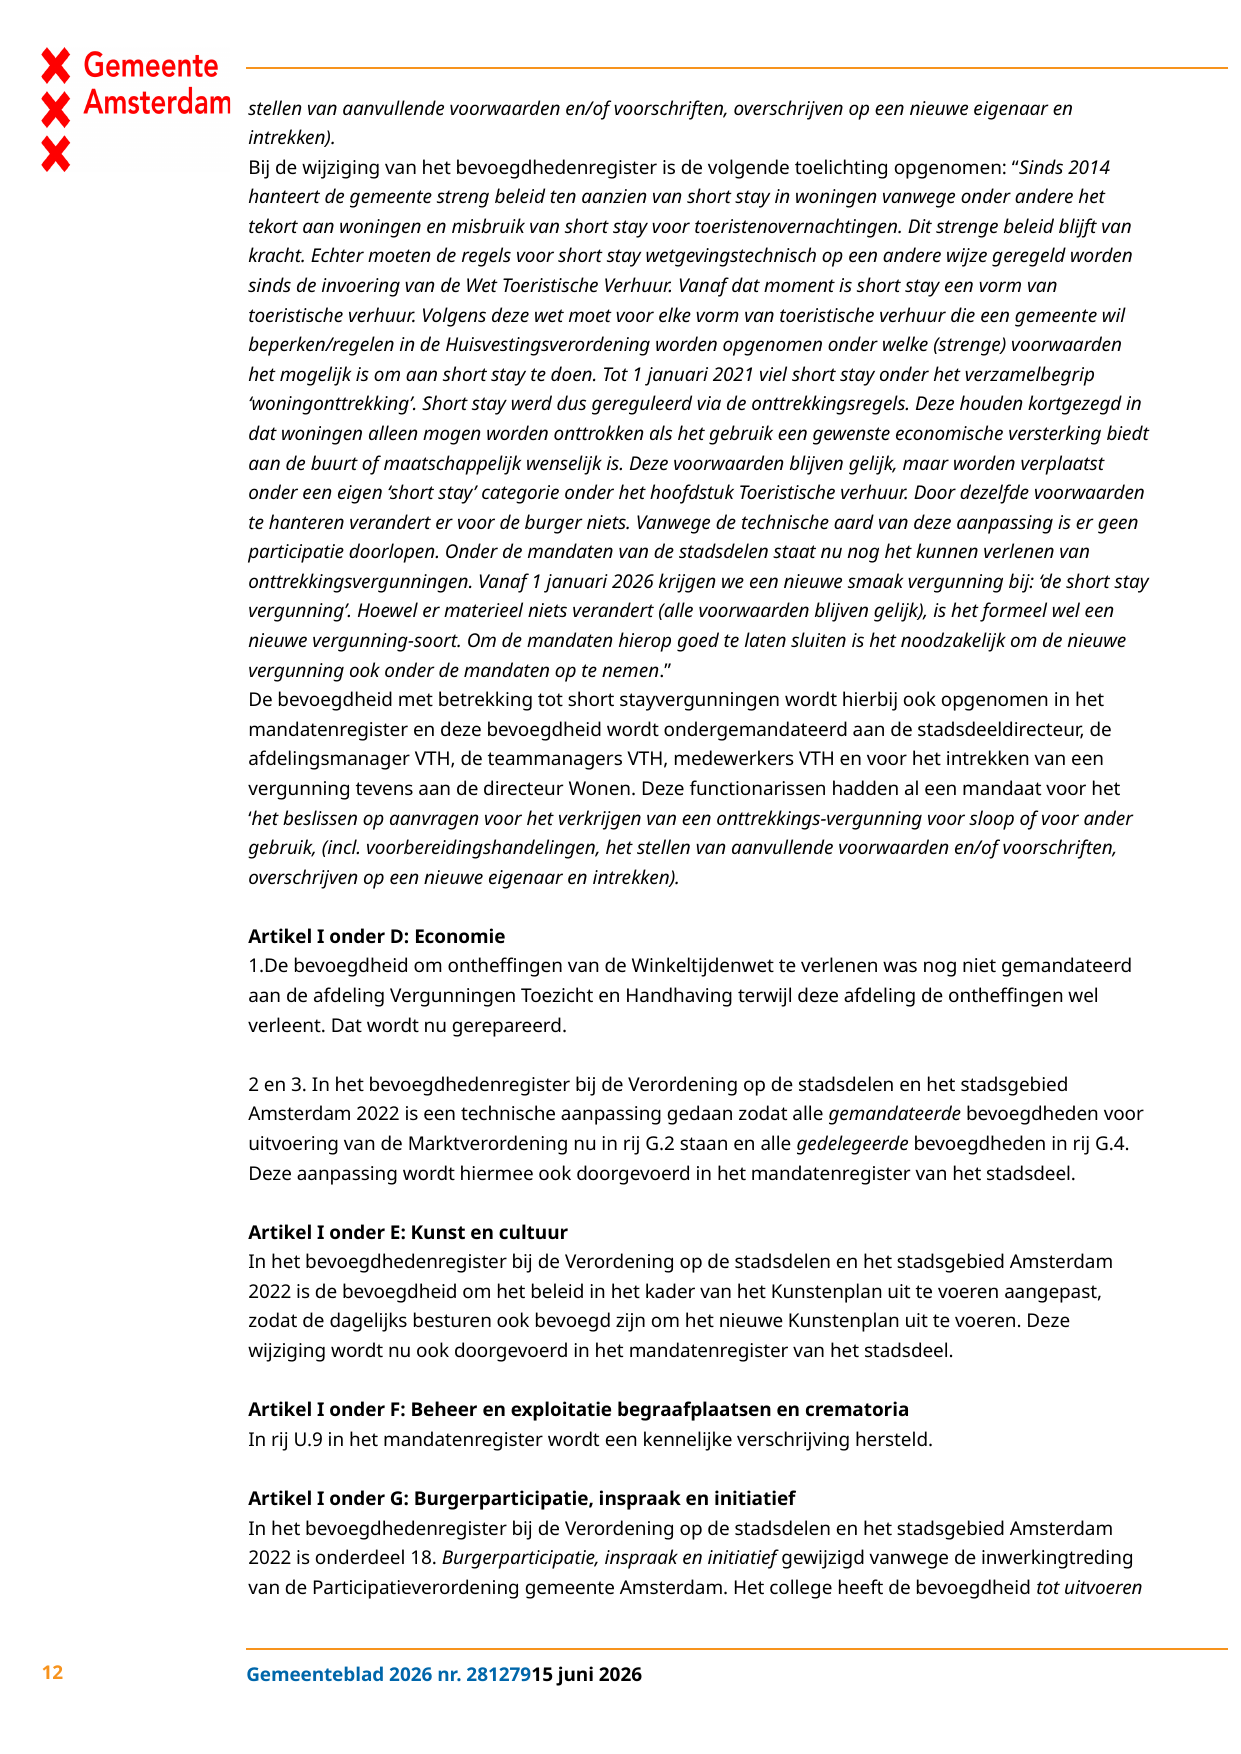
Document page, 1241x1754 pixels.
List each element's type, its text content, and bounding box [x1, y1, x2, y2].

text In het bevoegdhedenregister bij de Verordening op de stadsdelen en het stadsgebied Amsterdam 2022 is onderdeel 18. Burgerparticipatie, inspraak en initiatief gewijzigd vanwege de inwerkingtreding van de Participatieverordening gemeente Amsterdam. Het college heeft de bevoegdheid tot uitvoeren [248, 1515, 1152, 1600]
text Artikel I onder E: Kunst en cultuur [248, 1219, 1152, 1245]
text In rij U.9 in het mandatenregister wordt een kennelijke verschrijving hersteld. [248, 1426, 1152, 1452]
text Artikel I onder D: Economie [248, 923, 1152, 949]
text stellen van aanvullende voorwaarden en/of voorschriften, overschrijven op een nieuwe eigenaar en intrekken). [248, 95, 1152, 150]
text In het bevoegdhedenregister bij de Verordening op de stadsdelen en het stadsgebied Amsterdam 2022 is de bevoegdheid om het beleid in het kader van het Kunstenplan uit te voeren aangepast, zodat de dagelijks besturen ook bevoegd zijn om het nieuwe Kunstenplan uit te voeren. Deze wijziging wordt nu ook doorgevoerd in het mandatenregister van het stadsdeel. [248, 1248, 1152, 1363]
text 1.De bevoegdheid om ontheffingen van de Winkeltijdenwet te verlenen was nog niet gemandateerd aan de afdeling Vergunningen Toezicht en Handhaving terwijl deze afdeling de ontheffingen wel verleent. Dat wordt nu gerepareerd. [248, 953, 1152, 1038]
text Artikel I onder F: Beheer en exploitatie begraafplaatsen en crematoria [248, 1396, 1152, 1422]
text 2 en 3. In het bevoegdhedenregister bij de Verordening op de stadsdelen en het stadsgebied Amsterdam 2022 is een technische aanpassing gedaan zodat alle gemandateerde bevoegdheden voor uitvoering van de Marktverordening nu in rij G.2 staan en alle gedelegeerde bevoegdheden in rij G.4. Deze aanpassing wordt hiermee ook doorgevoerd in het mandatenregister van het stadsdeel. [248, 1071, 1152, 1186]
text Bij de wijziging van het bevoegdhedenregister is de volgende toelichting opgenomen: “Sinds 2014 hanteert de gemeente streng beleid ten aanzien van short stay in woningen vanwege onder andere het tekort aan woningen en misbruik van short stay voor toeristenovernachtingen. Dit strenge beleid blijft van kracht. Echter moeten de regels voor short stay wetgevingstechnisch op een andere wijze geregeld worden sinds de invoering van de Wet Toeristische Verhuur. Vanaf dat moment is short stay een vorm van toeristische verhuur. Volgens deze wet moet voor elke vorm van toeristische verhuur die een gemeente wil beperken/regelen in de Huisvestingsverordening worden opgenomen onder welke (strenge) voorwaarden het mogelijk is om aan short stay te doen. Tot 1 januari 2021 viel short stay onder het verzamelbegrip ‘woningonttrekking’. Short stay werd dus gereguleerd via de onttrekkingsregels. Deze houden kortgezegd in dat woningen alleen mogen worden onttrokken als het gebruik een gewenste economische versterking biedt aan de buurt of maatschappelijk wenselijk is. Deze voorwaarden blijven gelijk, maar worden verplaatst onder een eigen ‘short stay’ categorie onder het hoofdstuk Toeristische verhuur. Door dezelfde voorwaarden te hanteren verandert er voor de burger niets. Vanwege de technische aard van deze aanpassing is er geen participatie doorlopen. Onder de mandaten van de stadsdelen staat nu nog het kunnen verlenen van onttrekkingsvergunningen. Vanaf 1 januari 2026 krijgen we een nieuwe smaak vergunning bij: ‘de short stay vergunning’. Hoewel er materieel niets verandert (alle voorwaarden blijven gelijk), is het formeel wel een nieuwe vergunning-soort. Om de mandaten hierop goed te laten sluiten is het noodzakelijk om de nieuwe vergunning ook onder de mandaten op te nemen.” [248, 154, 1152, 683]
text De bevoegdheid met betrekking tot short stayvergunningen wordt hierbij ook opgenomen in het mandatenregister en deze bevoegdheid wordt ondergemandateerd aan de stadsdeeldirecteur, de afdelingsmanager VTH, de teammanagers VTH, medewerkers VTH en voor het intrekken van een vergunning tevens aan de directeur Wonen. Deze functionarissen hadden al een mandaat voor het ‘het beslissen op aanvragen voor het verkrijgen van een onttrekkings-vergunning voor sloop of voor ander gebruik, (incl. voorbereidingshandelingen, het stellen van aanvullende voorwaarden en/of voorschriften, overschrijven op een nieuwe eigenaar en intrekken). [248, 686, 1152, 890]
picture [41, 47, 231, 172]
text Artikel I onder G: Burgerparticipatie, inspraak en initiatief [248, 1485, 1152, 1511]
